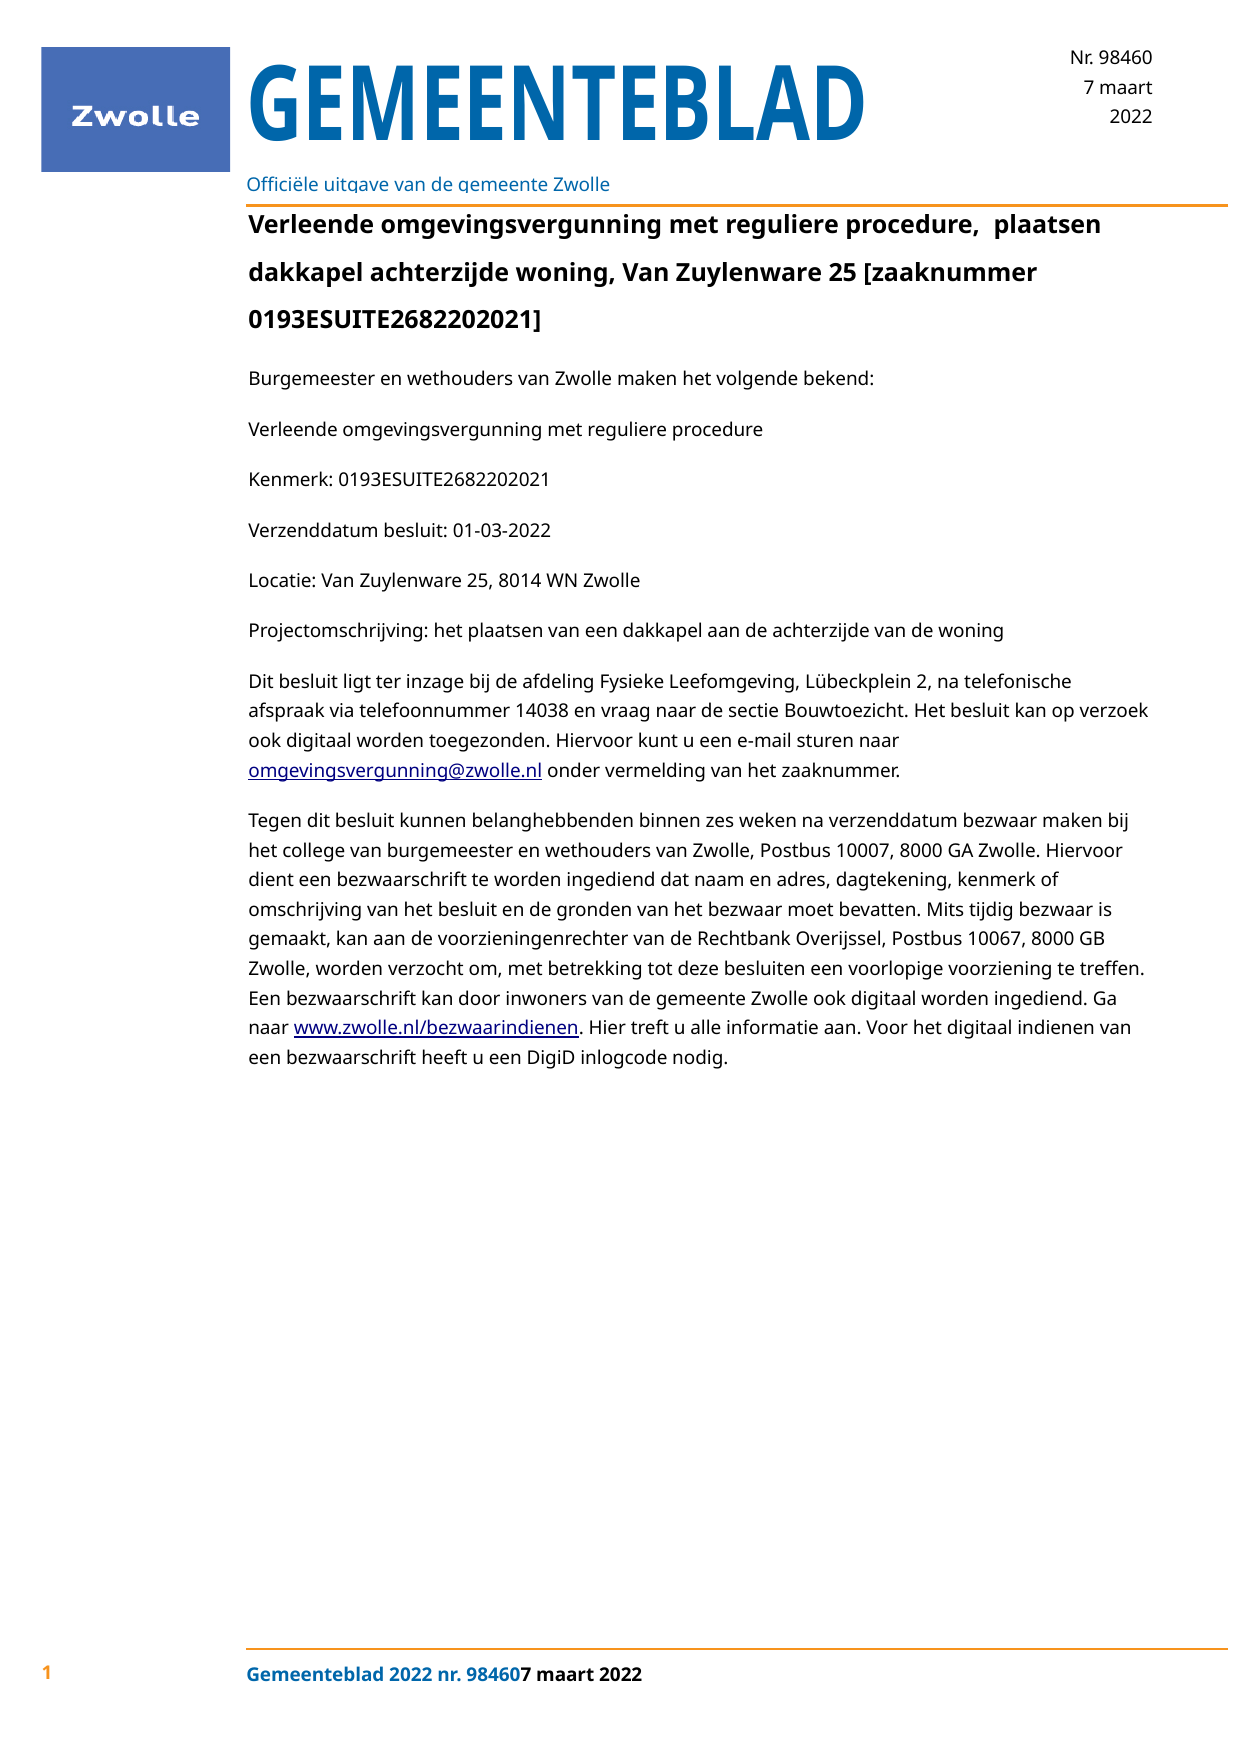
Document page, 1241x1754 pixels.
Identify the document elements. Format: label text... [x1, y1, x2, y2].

text Verleende omgevingsvergunning met reguliere procedure [248, 416, 1152, 442]
text Verleende omgevingsvergunning met reguliere procedure, plaatsen dakkapel achterzijde woning, Van Zuylenware 25 [zaaknummer 0193ESUITE2682202021] [248, 207, 1152, 336]
text Dit besluit ligt ter inzage bij de afdeling Fysieke Leefomgeving, Lübeckplein 2, na telefonische afspraak via telefoonnummer 14038 en vraag naar de sectie Bouwtoezicht. Het besluit kan op verzoek ook digitaal worden toegezonden. Hiervoor kunt u een e-mail sturen naar omgevingsvergunning@zwolle.nl onder vermelding van het zaaknummer. [248, 668, 1152, 782]
text Burgemeester en wethouders van Zwolle maken het volgende bekend: [248, 366, 1152, 391]
text Tegen dit besluit kunnen belanghebbenden binnen zes weken na verzenddatum bezwaar maken bij het college van burgemeester en wethouders van Zwolle, Postbus 10007, 8000 GA Zwolle. Hiervoor dient een bezwaarschrift te worden ingediend dat naam en adres, dagtekening, kenmerk of omschrijving van het besluit en de gronden van het bezwaar moet bevatten. Mits tijdig bezwaar is gemaakt, kan aan de voorzieningenrechter van de Rechtbank Overijssel, Postbus 10067, 8000 GB Zwolle, worden verzocht om, met betrekking tot deze besluiten een voorlopige voorziening te treffen. Een bezwaarschrift kan door inwoners van de gemeente Zwolle ook digitaal worden ingediend. Ga naar www.zwolle.nl/bezwaarindienen. Hier treft u alle informatie aan. Voor het digitaal indienen van een bezwaarschrift heeft u een DigiD inlogcode nodig. [248, 807, 1152, 1069]
text Locatie: Van Zuylenware 25, 8014 WN Zwolle [248, 567, 1152, 593]
picture [41, 47, 231, 172]
text Verzenddatum besluit: 01-03-2022 [248, 517, 1152, 542]
text Projectomschrijving: het plaatsen van een dakkapel aan de achterzijde van de woning [248, 618, 1152, 643]
text Kenmerk: 0193ESUITE2682202021 [248, 466, 1152, 492]
